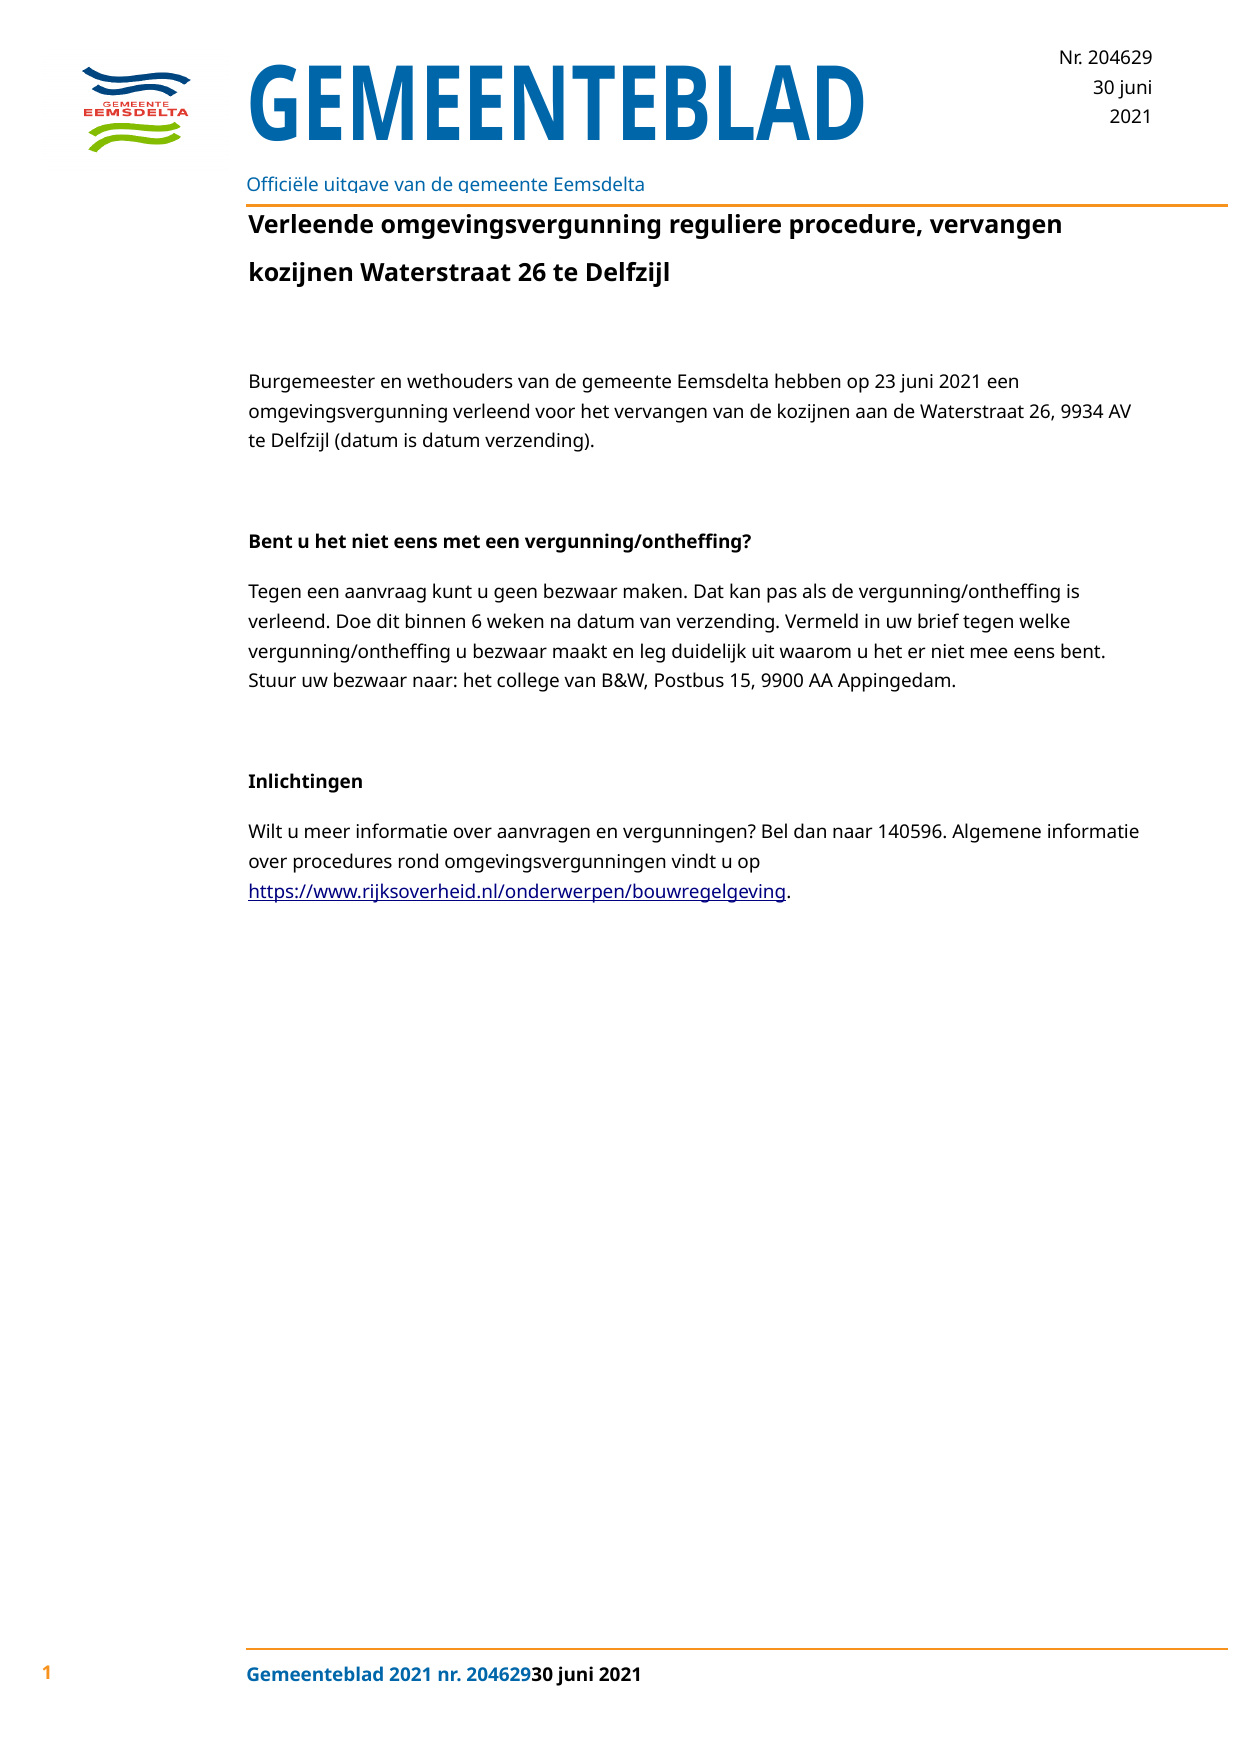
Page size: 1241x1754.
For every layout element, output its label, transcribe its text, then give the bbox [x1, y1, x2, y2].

text Wilt u meer informatie over aanvragen en vergunningen? Bel dan naar 140596. Algemene informatie over procedures rond omgevingsvergunningen vindt u op https://www.rijksoverheid.nl/onderwerpen/bouwregelgeving. [248, 819, 1152, 904]
picture [41, 47, 231, 172]
text Bent u het niet eens met een vergunning/ontheffing? [248, 528, 1152, 554]
text Burgemeester en wethouders van de gemeente Eemsdelta hebben op 23 juni 2021 een omgevingsvergunning verleend voor het vervangen van de kozijnen aan de Waterstraat 26, 9934 AV te Delfzijl (datum is datum verzending). [248, 368, 1152, 453]
text Inlichtingen [248, 768, 1152, 794]
text Tegen een aanvraag kunt u geen bezwaar maken. Dat kan pas als de vergunning/ontheffing is verleend. Doe dit binnen 6 weken na datum van verzending. Vermeld in uw brief tegen welke vergunning/ontheffing u bezwaar maakt en leg duidelijk uit waarom u het er niet mee eens bent. Stuur uw bezwaar naar: het college van B&W, Postbus 15, 9900 AA Appingedam. [248, 579, 1152, 693]
text Verleende omgevingsvergunning reguliere procedure, vervangen kozijnen Waterstraat 26 te Delfzijl [248, 207, 1152, 288]
